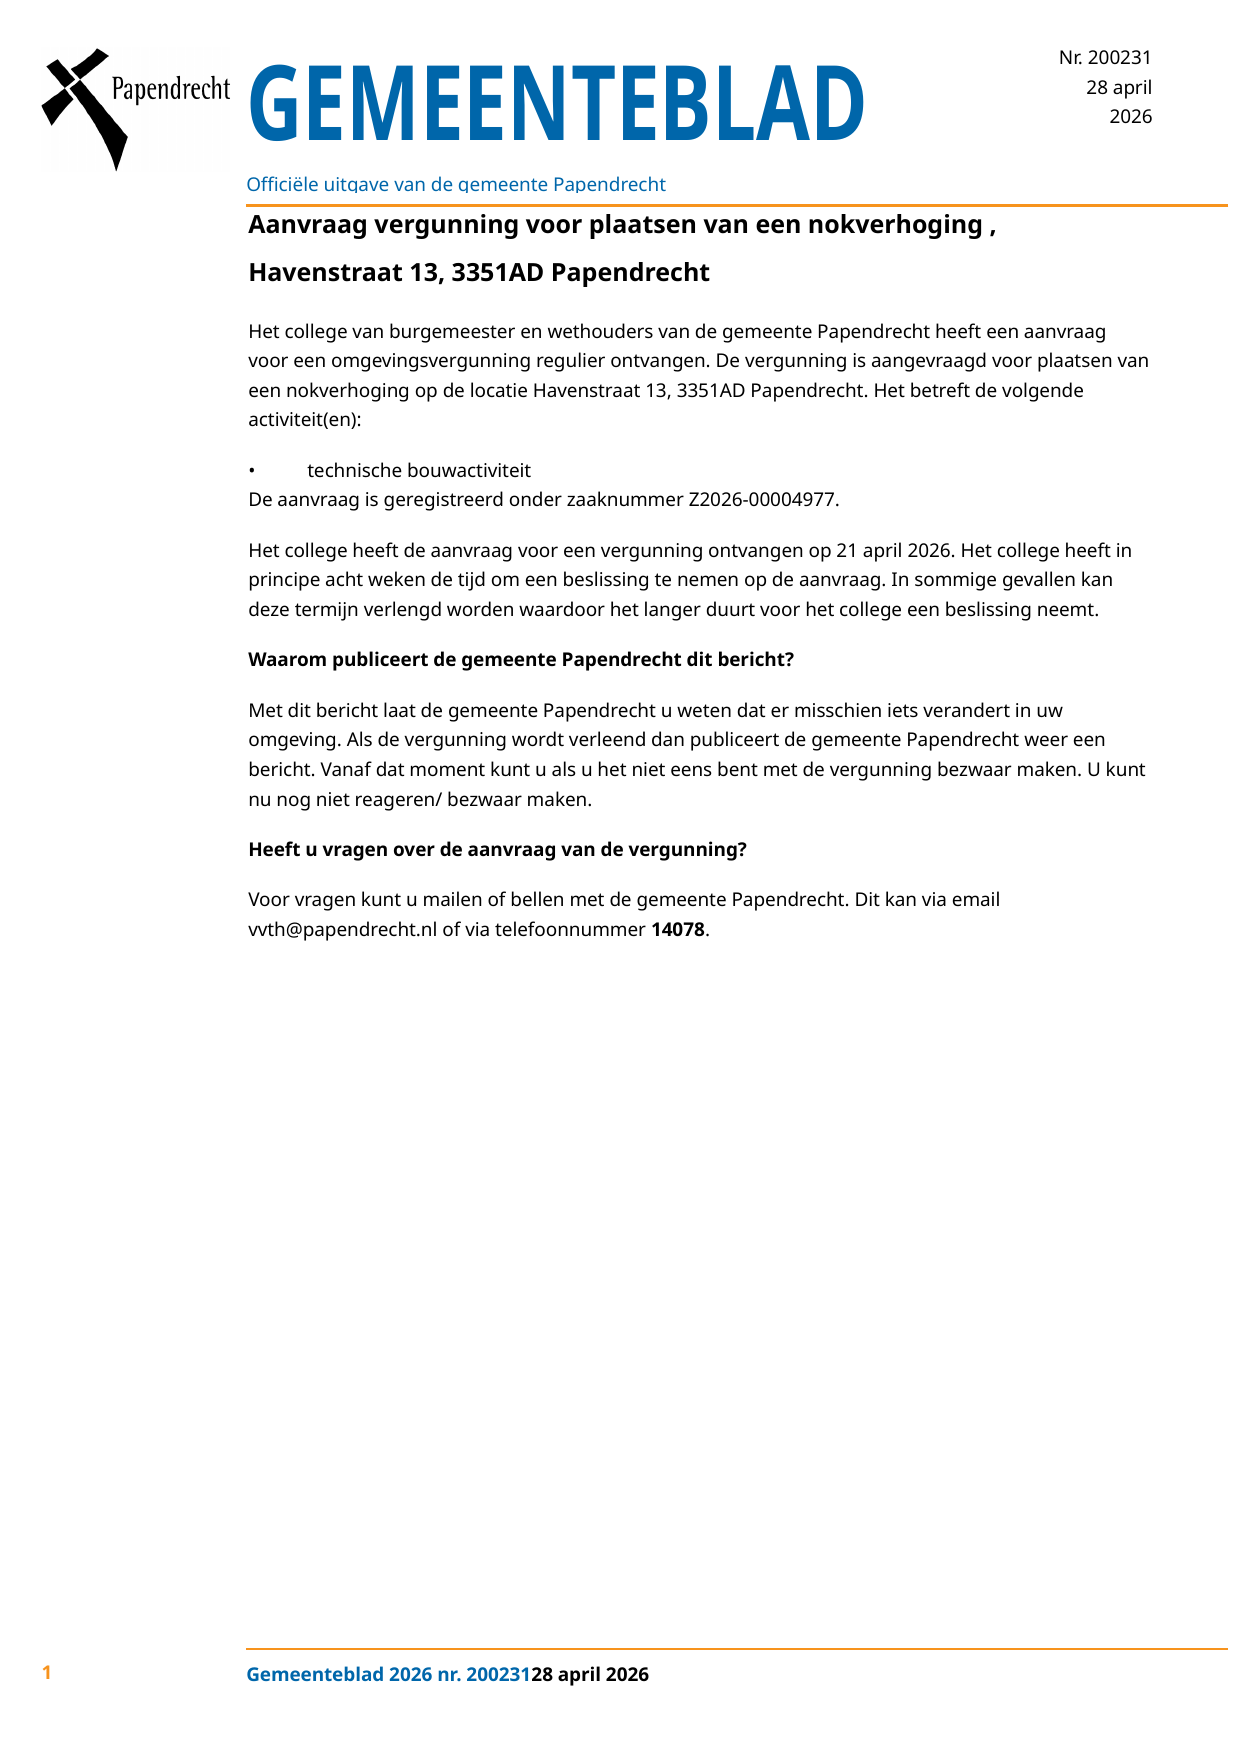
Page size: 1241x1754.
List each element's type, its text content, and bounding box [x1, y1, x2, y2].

list technische bouwactiviteit [248, 457, 1152, 483]
text Voor vragen kunt u mailen of bellen met de gemeente Papendrecht. Dit kan via email vvth@papendrecht.nl of via telefoonnummer 14078. [248, 887, 1152, 942]
picture [41, 47, 231, 172]
text Met dit bericht laat de gemeente Papendrecht u weten dat er misschien iets verandert in uw omgeving. Als de vergunning wordt verleend dan publiceert de gemeente Papendrecht weer een bericht. Vanaf dat moment kunt u als u het niet eens bent met de vergunning bezwaar maken. U kunt nu nog niet reageren/ bezwaar maken. [248, 697, 1152, 812]
text De aanvraag is geregistreerd onder zaaknummer Z2026-00004977. [248, 487, 1152, 512]
text Het college van burgemeester en wethouders van de gemeente Papendrecht heeft een aanvraag voor een omgevingsvergunning regulier ontvangen. De vergunning is aangevraagd voor plaatsen van een nokverhoging op de locatie Havenstraat 13, 3351AD Papendrecht. Het betreft de volgende activiteit(en): [248, 318, 1152, 432]
text Aanvraag vergunning voor plaatsen van een nokverhoging , Havenstraat 13, 3351AD Papendrecht [248, 207, 1152, 288]
text Het college heeft de aanvraag voor een vergunning ontvangen op 21 april 2026. Het college heeft in principe acht weken de tijd om een beslissing te nemen op de aanvraag. In sommige gevallen kan deze termijn verlengd worden waardoor het langer duurt voor het college een beslissing neemt. [248, 537, 1152, 622]
text Waarom publiceert de gemeente Papendrecht dit bericht? [248, 647, 1152, 672]
text Heeft u vragen over de aanvraag van de vergunning? [248, 836, 1152, 862]
